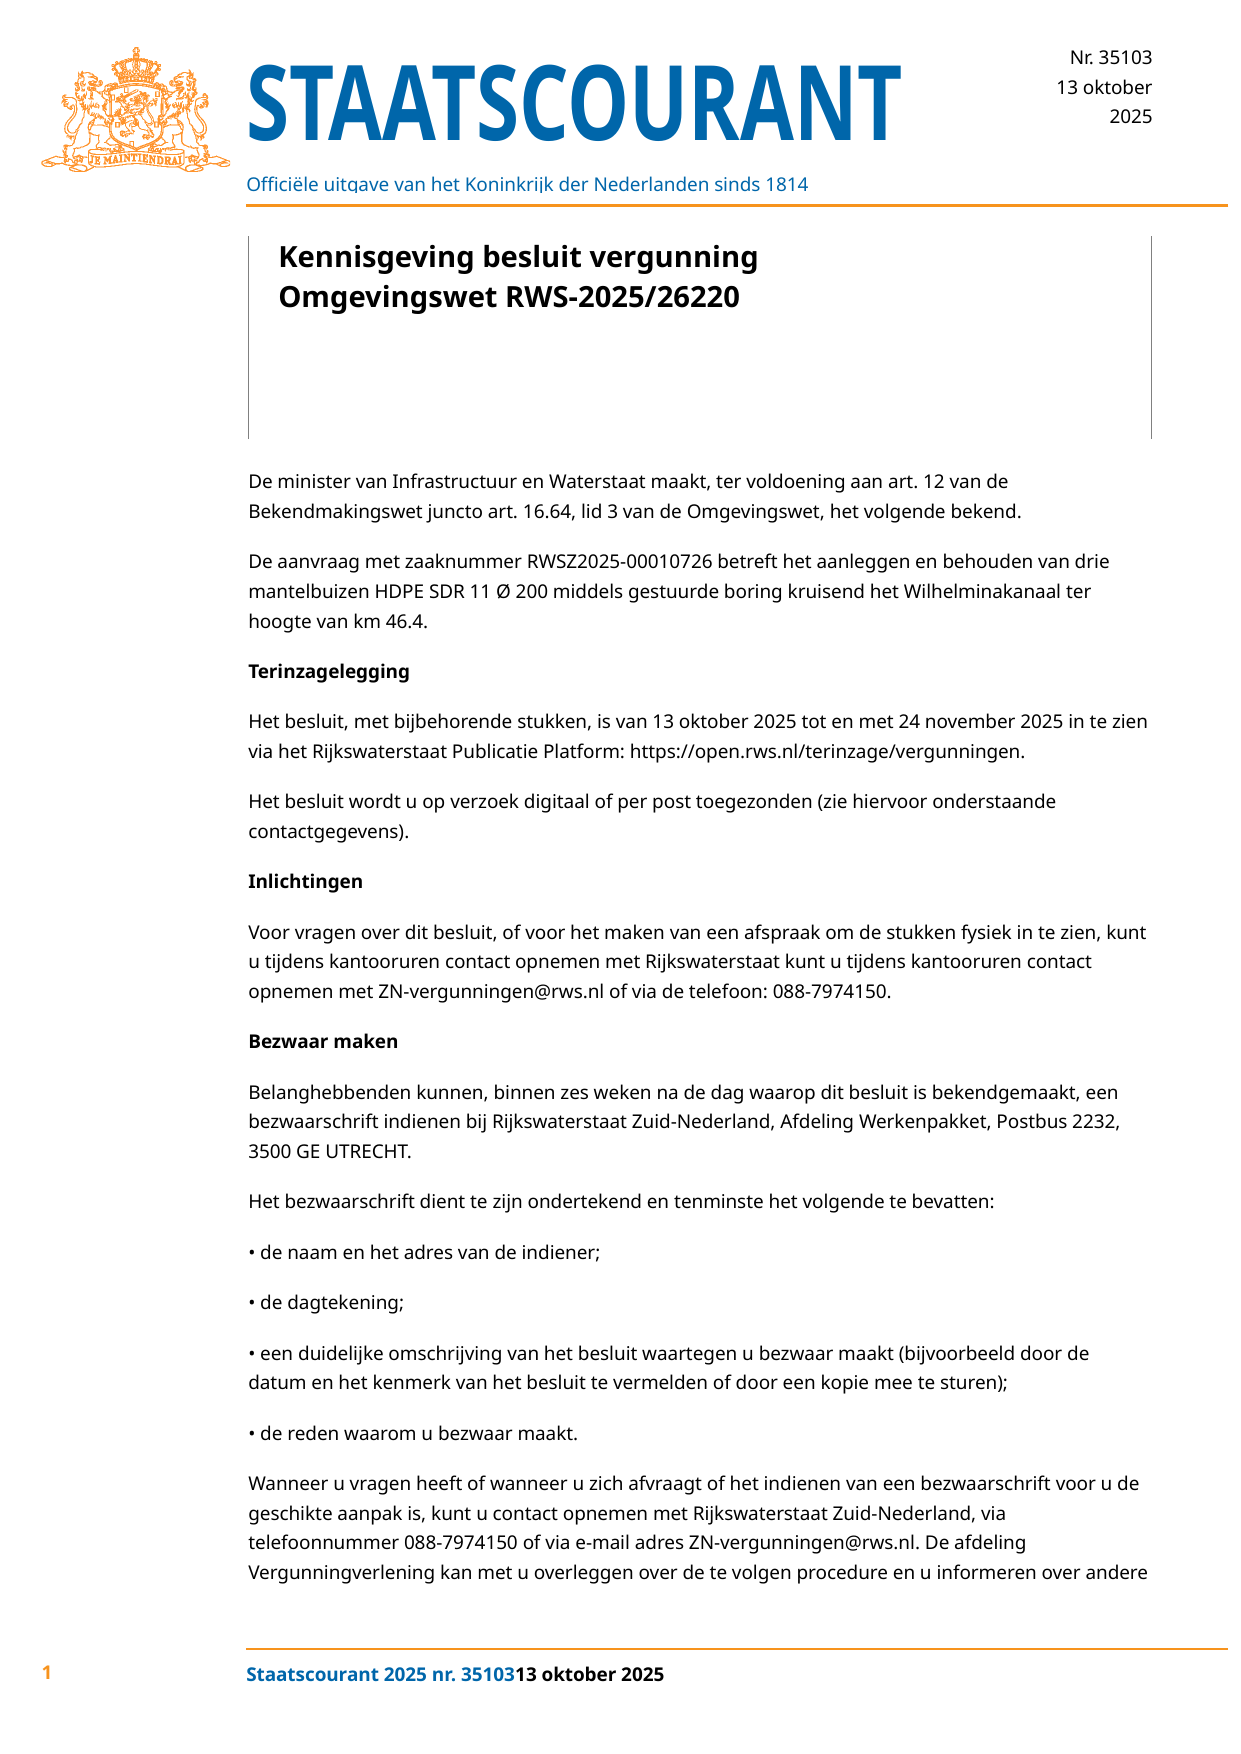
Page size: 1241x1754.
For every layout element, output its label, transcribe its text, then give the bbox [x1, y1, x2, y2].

table_header [850, 236, 912, 413]
text De aanvraag met zaaknummer RWSZ2025-00010726 betreft het aanleggen en behouden van drie mantelbuizen HDPE SDR 11 Ø 200 middels gestuurde boring kruisend het Wilhelminakanaal ter hoogte van km 46.4. [248, 549, 1152, 633]
picture [41, 47, 231, 172]
picture [912, 236, 1090, 414]
table_header Kennisgeving besluit vergunning Omgevingswet RWS-2025/26220 [249, 236, 850, 439]
text De minister van Infrastructuur en Waterstaat maakt, ter voldoening aan art. 12 van de Bekendmakingswet juncto art. 16.64, lid 3 van de Omgevingswet, het volgende bekend. [248, 469, 1152, 524]
text • de dagtekening; [248, 1289, 1152, 1315]
text Belanghebbenden kunnen, binnen zes weken na de dag waarop dit besluit is bekendgemaakt, een bezwaarschrift indienen bij Rijkswaterstaat Zuid-Nederland, Afdeling Werkenpakket, Postbus 2232, 3500 GE UTRECHT. [248, 1079, 1152, 1164]
text Voor vragen over dit besluit, of voor het maken van een afspraak om de stukken fysiek in te zien, kunt u tijdens kantooruren contact opnemen met Rijkswaterstaat kunt u tijdens kantooruren contact opnemen met ZN-vergunningen@rws.nl of via de telefoon: 088-7974150. [248, 919, 1152, 1004]
text Het bezwaarschrift dient te zijn ondertekend en tenminste het volgende te bevatten: [248, 1189, 1152, 1214]
text Inlichtingen [248, 869, 1152, 894]
text • de naam en het adres van de indiener; [248, 1239, 1152, 1265]
text Bezwaar maken [248, 1029, 1152, 1054]
text • de reden waarom u bezwaar maakt. [248, 1420, 1152, 1446]
text • een duidelijke omschrijving van het besluit waartegen u bezwaar maakt (bijvoorbeeld door de datum en het kenmerk van het besluit te vermelden of door een kopie mee te sturen); [248, 1340, 1152, 1395]
table_header [1090, 236, 1151, 413]
text Het besluit, met bijbehorende stukken, is van 13 oktober 2025 tot en met 24 november 2025 in te zien via het Rijkswaterstaat Publicatie Platform: https://open.rws.nl/terinzage/vergunningen. [248, 709, 1152, 764]
table_header [850, 414, 1151, 439]
text Het besluit wordt u op verzoek digitaal of per post toegezonden (zie hiervoor onderstaande contactgegevens). [248, 789, 1152, 844]
text Wanneer u vragen heeft of wanneer u zich afvraagt of het indienen van een bezwaarschrift voor u de geschikte aanpak is, kunt u contact opnemen met Rijkswaterstaat Zuid-Nederland, via telefoonnummer 088-7974150 of via e-mail adres ZN-vergunningen@rws.nl. De afdeling Vergunningverlening kan met u overleggen over de te volgen procedure en u informeren over andere [248, 1470, 1152, 1585]
text Terinzagelegging [248, 658, 1152, 684]
